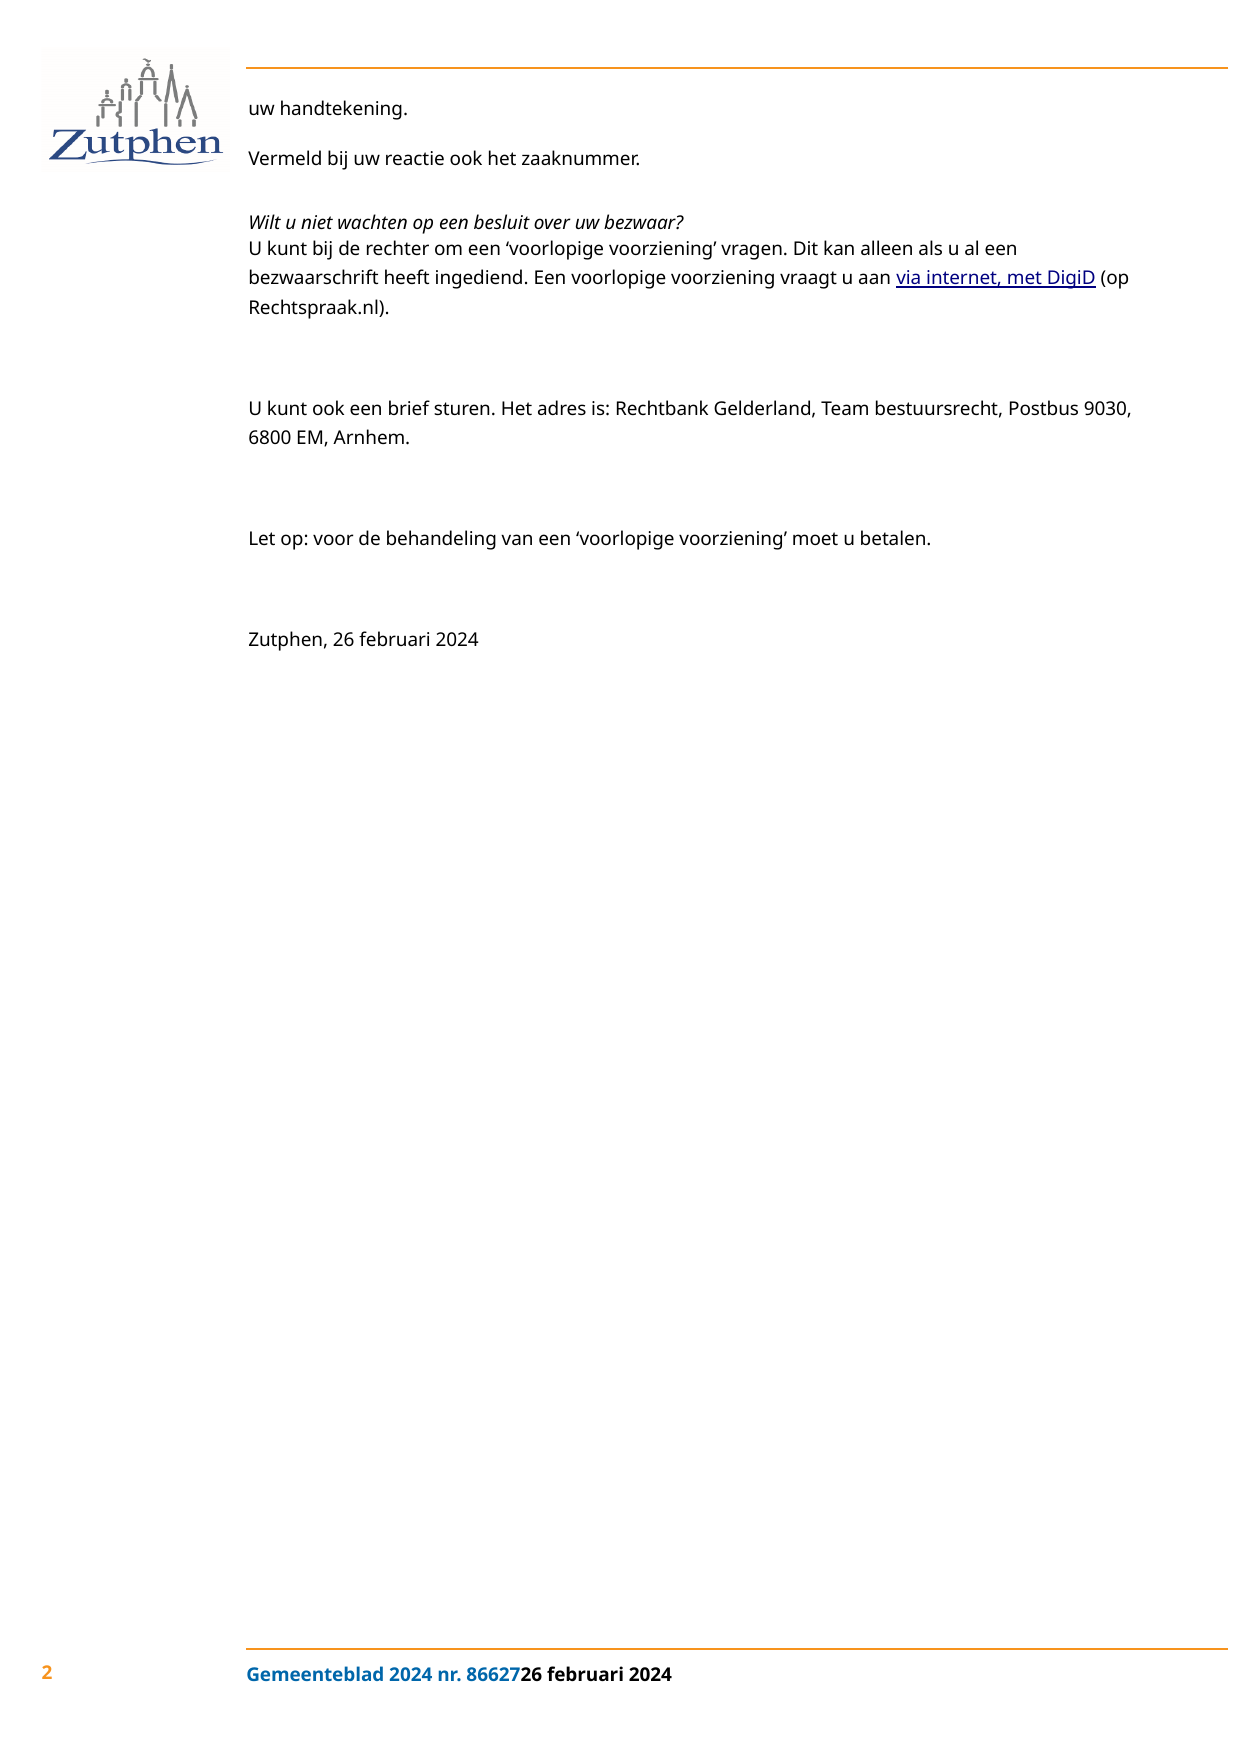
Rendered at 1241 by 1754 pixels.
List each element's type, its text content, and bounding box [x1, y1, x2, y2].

text uw handtekening. [248, 95, 1152, 121]
picture [41, 47, 231, 172]
text Let op: voor de behandeling van een ‘voorlopige voorziening’ moet u betalen. [248, 525, 1152, 551]
text U kunt bij de rechter om een ‘voorlopige voorziening’ vragen. Dit kan alleen als u al een bezwaarschrift heeft ingediend. Een voorlopige voorziening vraagt u aan via internet, met DigiD (op Rechtspraak.nl). [248, 235, 1152, 320]
text U kunt ook een brief sturen. Het adres is: Rechtbank Gelderland, Team bestuursrecht, Postbus 9030, 6800 EM, Arnhem. [248, 395, 1152, 450]
text Wilt u niet wachten op een besluit over uw bezwaar? [248, 209, 1152, 235]
text Zutphen, 26 februari 2024 [248, 626, 1152, 652]
text Vermeld bij uw reactie ook het zaaknummer. [248, 145, 1152, 171]
